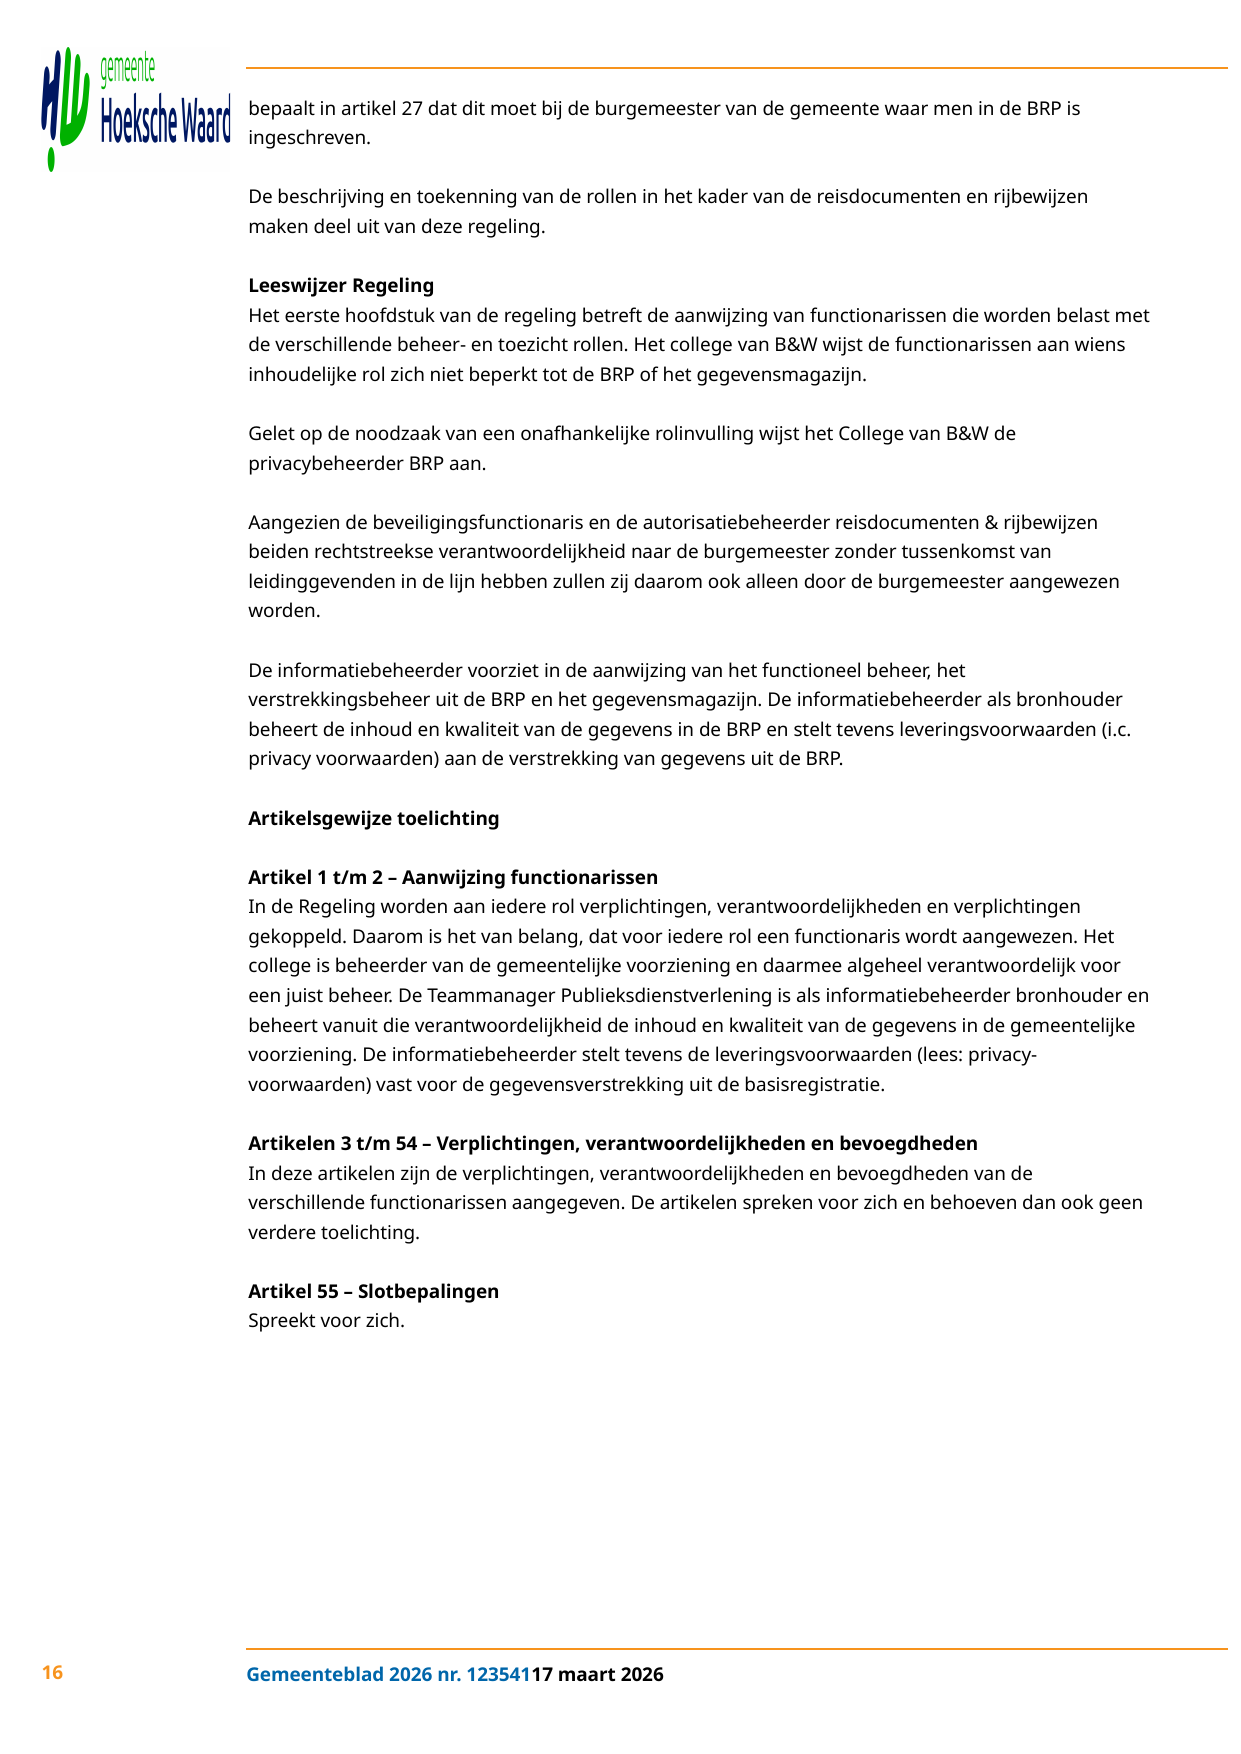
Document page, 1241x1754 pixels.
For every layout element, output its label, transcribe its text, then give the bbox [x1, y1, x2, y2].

text Spreekt voor zich. [248, 1308, 1152, 1333]
text Artikel 55 – Slotbepalingen [248, 1278, 1152, 1304]
picture [41, 47, 231, 172]
text De informatiebeheerder voorziet in de aanwijzing van het functioneel beheer, het verstrekkingsbeheer uit de BRP en het gegevensmagazijn. De informatiebeheerder als bronhouder beheert de inhoud en kwaliteit van de gegevens in de BRP en stelt tevens leveringsvoorwaarden (i.c. privacy voorwaarden) aan de verstrekking van gegevens uit de BRP. [248, 657, 1152, 771]
text Artikelsgewijze toelichting [248, 805, 1152, 831]
text Artikel 1 t/m 2 – Aanwijzing functionarissen [248, 864, 1152, 890]
text In deze artikelen zijn de verplichtingen, verantwoordelijkheden en bevoegdheden van de verschillende functionarissen aangegeven. De artikelen spreken voor zich en behoeven dan ook geen verdere toelichting. [248, 1160, 1152, 1245]
text Leeswijzer Regeling [248, 272, 1152, 298]
text Het eerste hoofdstuk van de regeling betreft de aanwijzing van functionarissen die worden belast met de verschillende beheer- en toezicht rollen. Het college van B&W wijst de functionarissen aan wiens inhoudelijke rol zich niet beperkt tot de BRP of het gegevensmagazijn. [248, 302, 1152, 387]
text Aangezien de beveiligingsfunctionaris en de autorisatiebeheerder reisdocumenten & rijbewijzen beiden rechtstreekse verantwoordelijkheid naar de burgemeester zonder tussenkomst van leidinggevenden in de lijn hebben zullen zij daarom ook alleen door de burgemeester aangewezen worden. [248, 509, 1152, 623]
text bepaalt in artikel 27 dat dit moet bij de burgemeester van de gemeente waar men in de BRP is ingeschreven. [248, 95, 1152, 150]
text Artikelen 3 t/m 54 – Verplichtingen, verantwoordelijkheden en bevoegdheden [248, 1130, 1152, 1156]
text Gelet op de noodzaak van een onafhankelijke rolinvulling wijst het College van B&W de privacybeheerder BRP aan. [248, 420, 1152, 476]
text De beschrijving en toekenning van de rollen in het kader van de reisdocumenten en rijbewijzen maken deel uit van deze regeling. [248, 183, 1152, 239]
text In de Regeling worden aan iedere rol verplichtingen, verantwoordelijkheden en verplichtingen gekoppeld. Daarom is het van belang, dat voor iedere rol een functionaris wordt aangewezen. Het college is beheerder van de gemeentelijke voorziening en daarmee algeheel verantwoordelijk voor een juist beheer. De Teammanager Publieksdienstverlening is als informatiebeheerder bronhouder en beheert vanuit die verantwoordelijkheid de inhoud en kwaliteit van de gegevens in de gemeentelijke voorziening. De informatiebeheerder stelt tevens de leveringsvoorwaarden (lees: privacy-voorwaarden) vast voor de gegevensverstrekking uit de basisregistratie. [248, 893, 1152, 1097]
